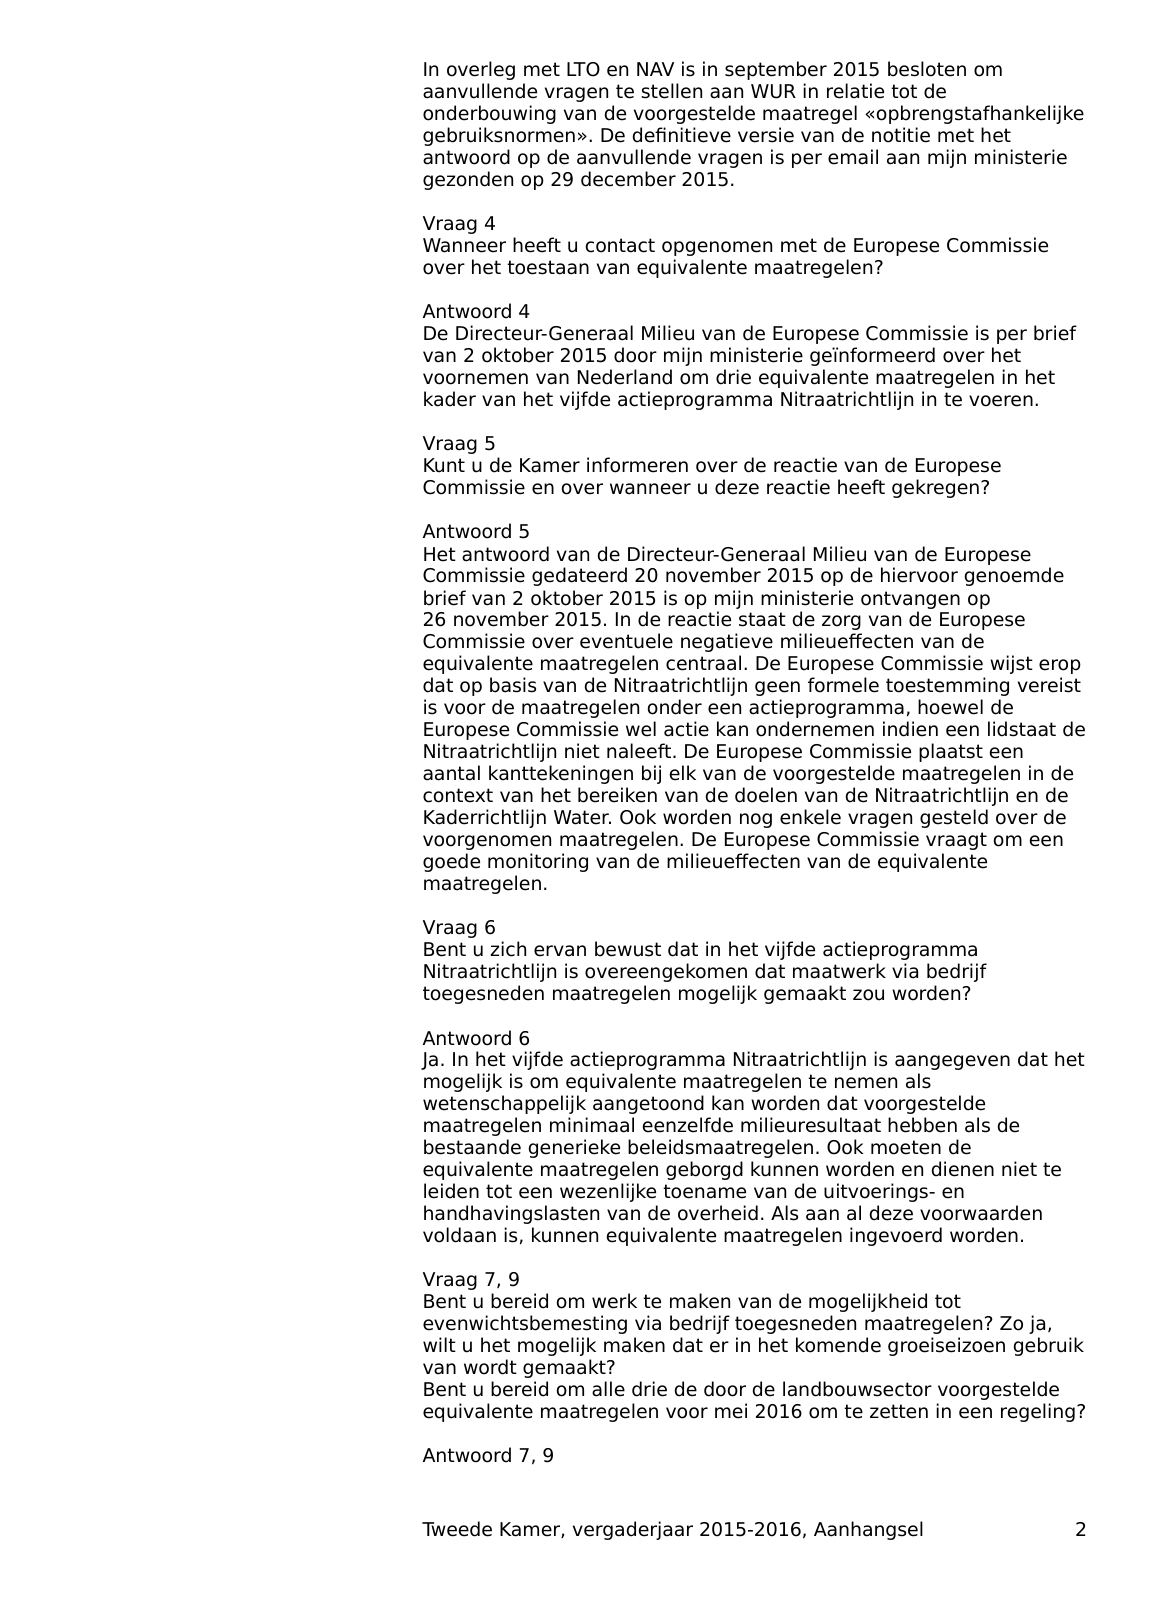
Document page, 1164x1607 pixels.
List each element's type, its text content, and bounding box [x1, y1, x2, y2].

text Kunt u de Kamer informeren over de reactie van de Europese Commissie en over wanneer u deze reactie heeft gekregen? [422, 455, 1087, 499]
text Bent u bereid om alle drie de door de landbouwsector voorgestelde equivalente maatregelen voor mei 2016 om te zetten in een regeling? [422, 1379, 1087, 1423]
text Vraag 4 [422, 213, 1087, 235]
text Vraag 5 [422, 433, 1087, 455]
text Bent u zich ervan bewust dat in het vijfde actieprogramma Nitraatrichtlijn is overeengekomen dat maatwerk via bedrijf toegesneden maatregelen mogelijk gemaakt zou worden? [422, 939, 1087, 1005]
text Antwoord 7, 9 [422, 1445, 1087, 1467]
text Vraag 6 [422, 917, 1087, 939]
text Antwoord 5 [422, 521, 1087, 543]
text De Directeur-Generaal Milieu van de Europese Commissie is per brief van 2 oktober 2015 door mijn ministerie geïnformeerd over het voornemen van Nederland om drie equivalente maatregelen in het kader van het vijfde actieprogramma Nitraatrichtlijn in te voeren. [422, 323, 1087, 411]
text Wanneer heeft u contact opgenomen met de Europese Commissie over het toestaan van equivalente maatregelen? [422, 235, 1087, 279]
text Bent u bereid om werk te maken van de mogelijkheid tot evenwichtsbemesting via bedrijf toegesneden maatregelen? Zo ja, wilt u het mogelijk maken dat er in het komende groeiseizoen gebruik van wordt gemaakt? [422, 1291, 1087, 1379]
text Het antwoord van de Directeur-Generaal Milieu van de Europese Commissie gedateerd 20 november 2015 op de hiervoor genoemde brief van 2 oktober 2015 is op mijn ministerie ontvangen op 26 november 2015. In de reactie staat de zorg van de Europese Commissie over eventuele negatieve milieueffecten van de equivalente maatregelen centraal. De Europese Commissie wijst erop dat op basis van de Nitraatrichtlijn geen formele toestemming vereist is voor de maatregelen onder een actieprogramma, hoewel de Europese Commissie wel actie kan ondernemen indien een lidstaat de Nitraatrichtlijn niet naleeft. De Europese Commissie plaatst een aantal kanttekeningen bij elk van de voorgestelde maatregelen in de context van het bereiken van de doelen van de Nitraatrichtlijn en de Kaderrichtlijn Water. Ook worden nog enkele vragen gesteld over de voorgenomen maatregelen. De Europese Commissie vraagt om een goede monitoring van de milieueffecten van de equivalente maatregelen. [422, 543, 1087, 895]
text Ja. In het vijfde actieprogramma Nitraatrichtlijn is aangegeven dat het mogelijk is om equivalente maatregelen te nemen als wetenschappelijk aangetoond kan worden dat voorgestelde maatregelen minimaal eenzelfde milieuresultaat hebben als de bestaande generieke beleidsmaatregelen. Ook moeten de equivalente maatregelen geborgd kunnen worden en dienen niet te leiden tot een wezenlijke toename van de uitvoerings- en handhavingslasten van de overheid. Als aan al deze voorwaarden voldaan is, kunnen equivalente maatregelen ingevoerd worden. [422, 1049, 1087, 1247]
text Vraag 7, 9 [422, 1269, 1087, 1291]
text Antwoord 6 [422, 1027, 1087, 1049]
text In overleg met LTO en NAV is in september 2015 besloten om aanvullende vragen te stellen aan WUR in relatie tot de onderbouwing van de voorgestelde maatregel «opbrengstafhankelijke gebruiksnormen». De definitieve versie van de notitie met het antwoord op de aanvullende vragen is per email aan mijn ministerie gezonden op 29 december 2015. [422, 59, 1087, 191]
text Antwoord 4 [422, 301, 1087, 323]
